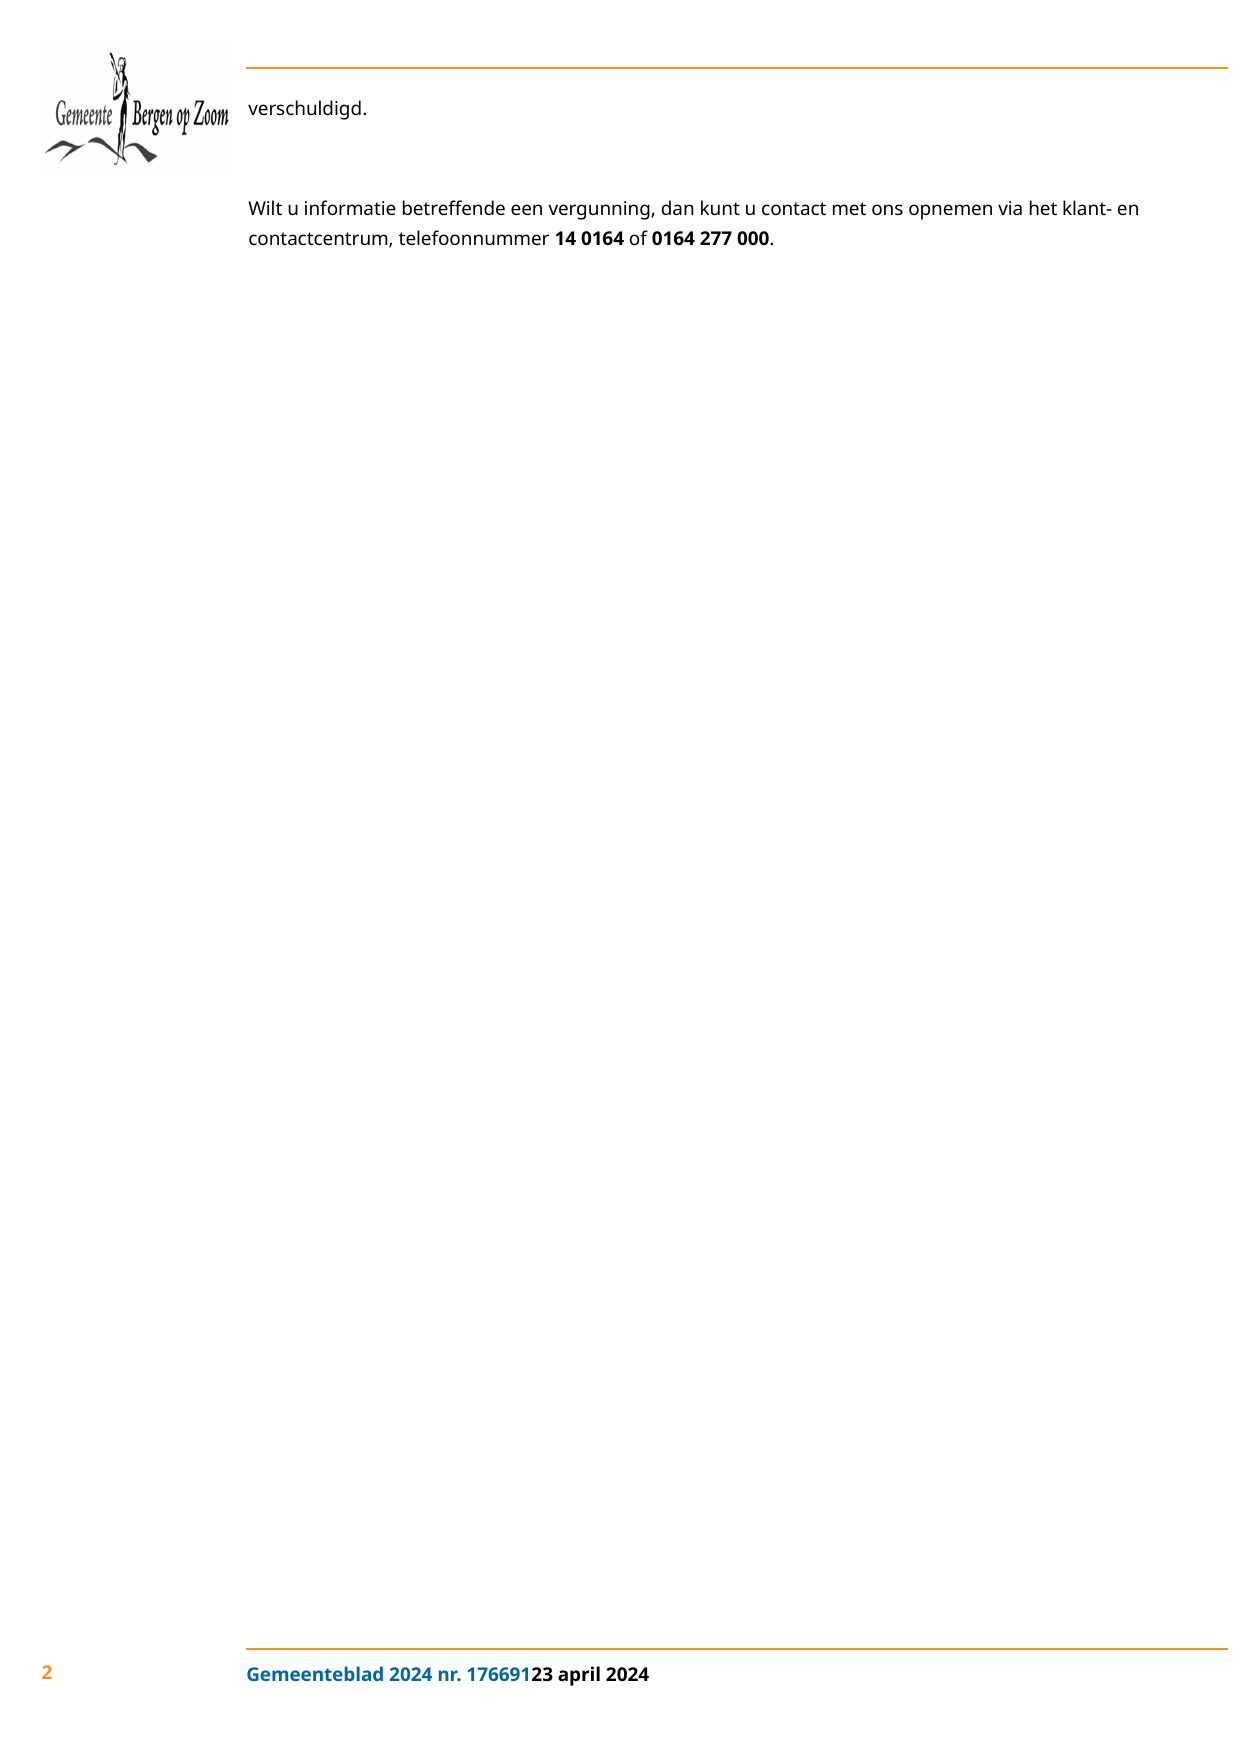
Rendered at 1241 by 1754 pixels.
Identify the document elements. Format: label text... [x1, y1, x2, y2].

text verschuldigd. [248, 95, 1152, 121]
picture [41, 47, 231, 172]
text Wilt u informatie betreffende een vergunning, dan kunt u contact met ons opnemen via het klant- en contactcentrum, telefoonnummer 14 0164 of 0164 277 000. [248, 196, 1152, 251]
